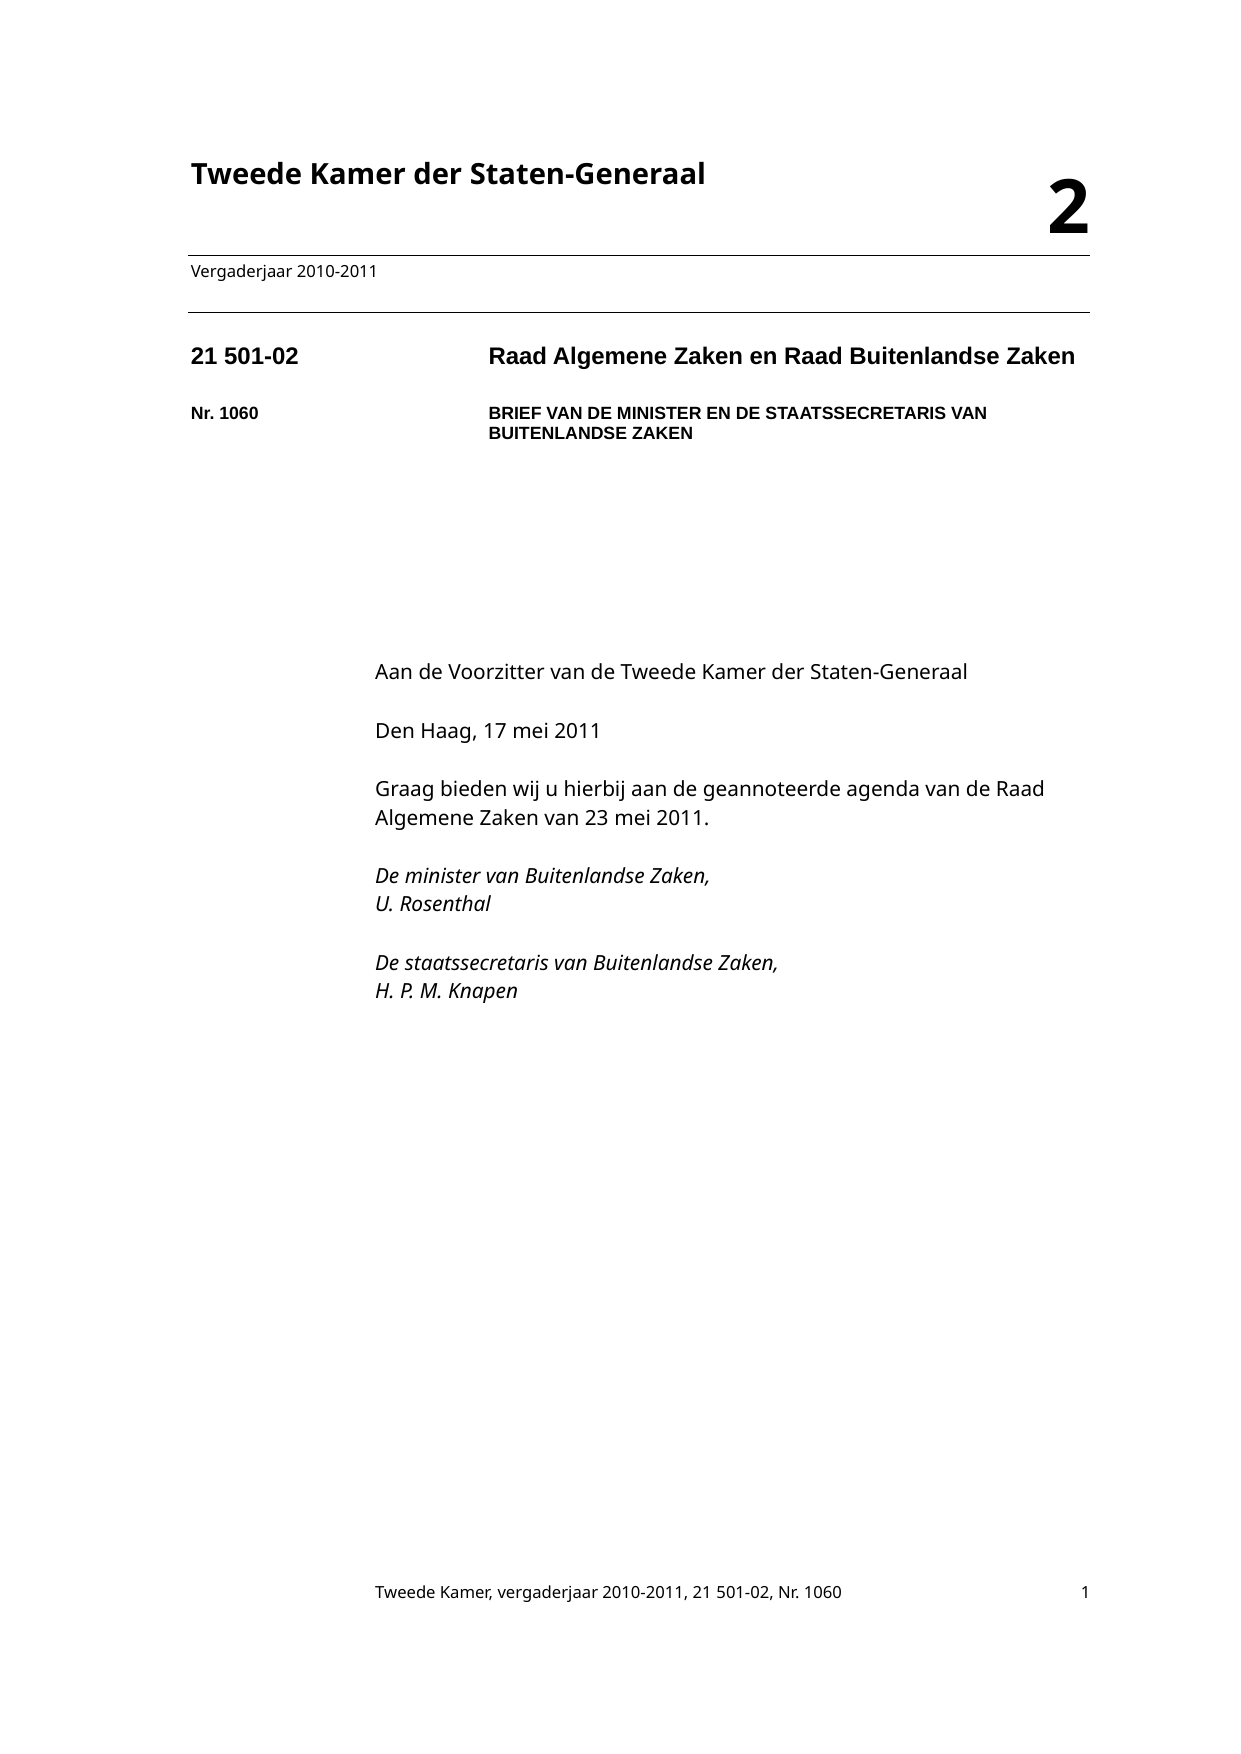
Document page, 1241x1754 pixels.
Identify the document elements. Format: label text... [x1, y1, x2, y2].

table_cell [188, 313, 485, 339]
text U. Rosenthal [375, 889, 1090, 918]
table_cell Raad Algemene Zaken en Raad Buitenlandse Zaken [485, 339, 1090, 399]
table_cell [485, 313, 1090, 339]
text Den Haag, 17 mei 2011 [375, 716, 1090, 744]
text Graag bieden wij u hierbij aan de geannoteerde agenda van de Raad Algemene Zaken van 23 mei 2011. [375, 774, 1090, 831]
table_cell Nr. 1060 [188, 399, 485, 539]
text Aan de Voorzitter van de Tweede Kamer der Staten-Generaal [375, 657, 1090, 686]
text De staatssecretaris van Buitenlandse Zaken, [375, 948, 1090, 976]
table_cell BRIEF VAN DE MINISTER EN DE STAATSSECRETARIS VAN BUITENLANDSE ZAKEN [485, 399, 1090, 539]
table_cell 21 501-02 [188, 339, 485, 399]
table_header Tweede Kamer der Staten-Generaal [188, 150, 909, 255]
table_cell [485, 256, 1090, 312]
text H. P. M. Knapen [375, 976, 1090, 1005]
table_header 2 [910, 150, 1090, 255]
table_cell Vergaderjaar 2010-2011 [188, 256, 485, 312]
text De minister van Buitenlandse Zaken, [375, 861, 1090, 889]
